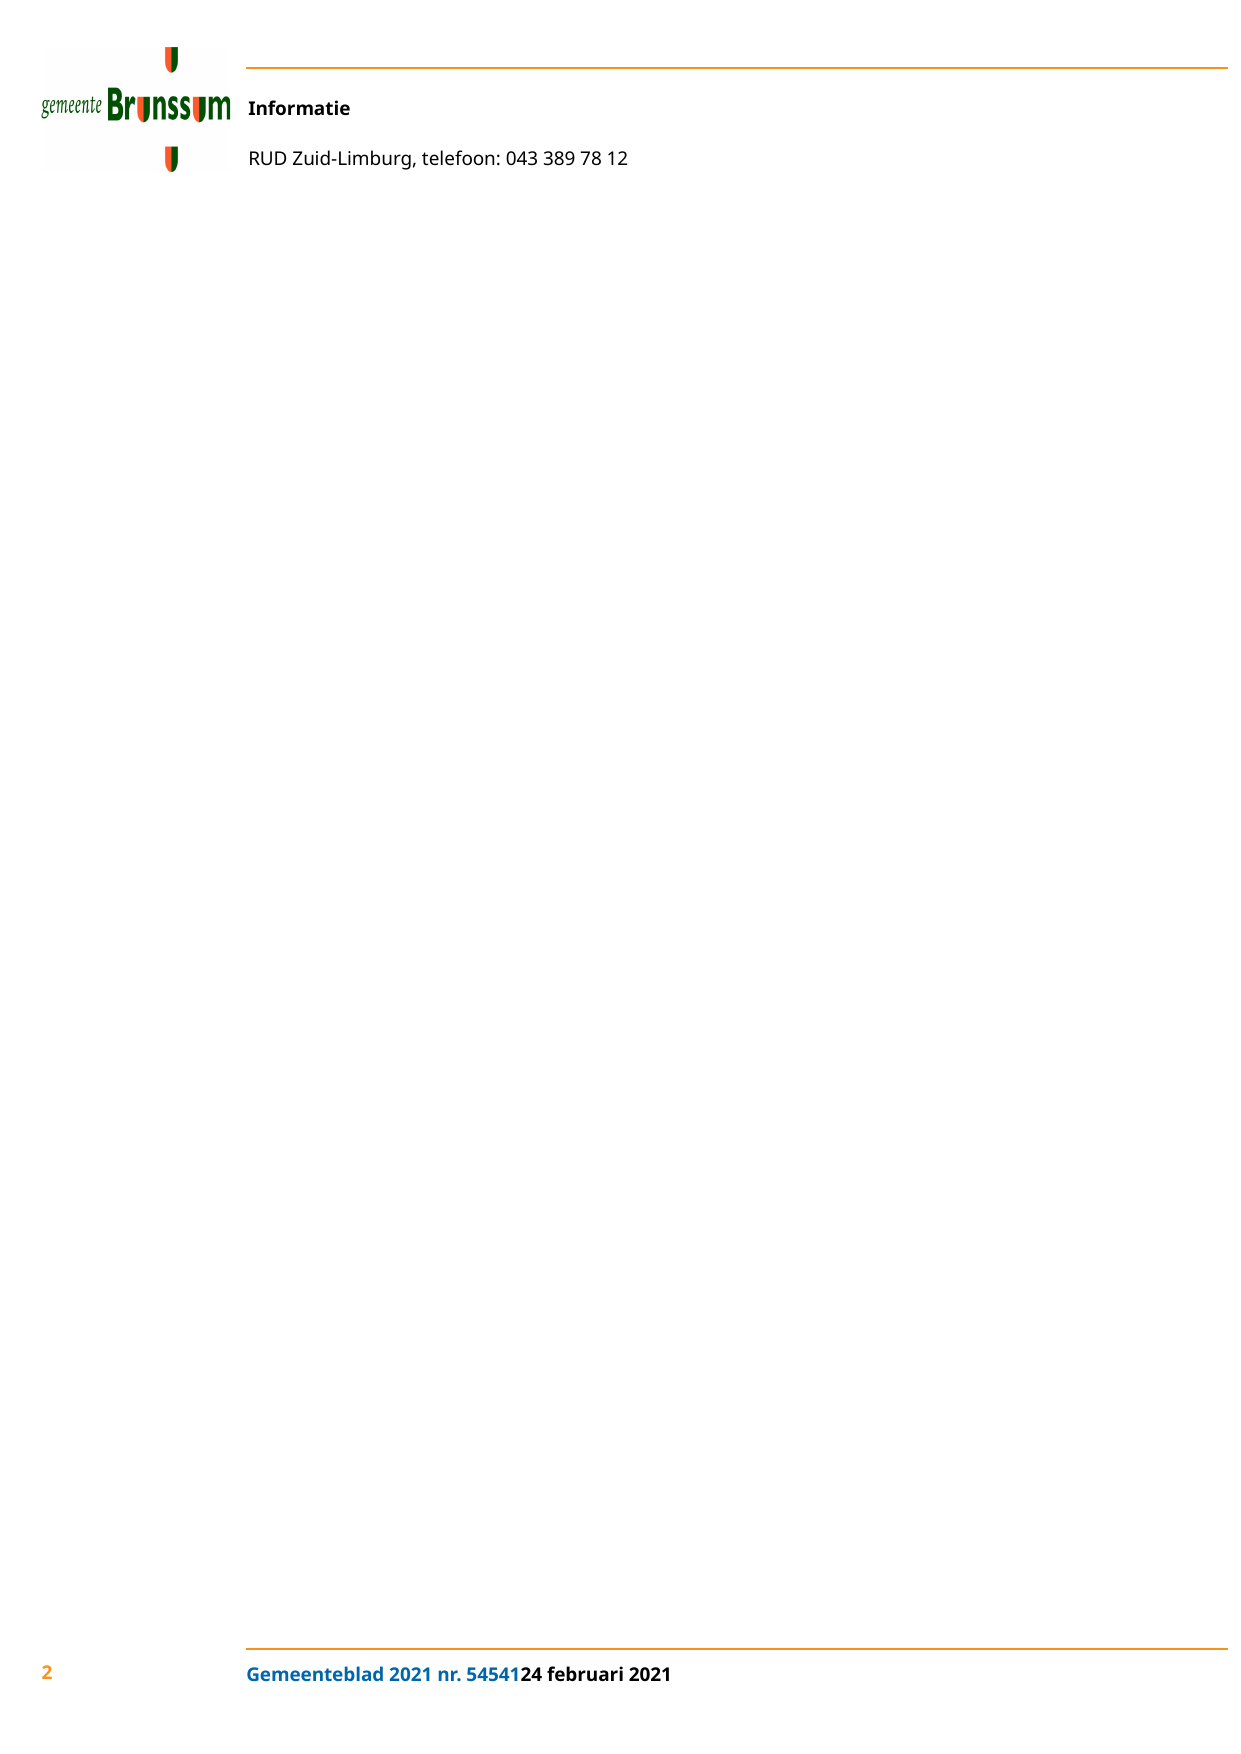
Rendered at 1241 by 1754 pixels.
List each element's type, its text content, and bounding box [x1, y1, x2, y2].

picture [41, 47, 231, 172]
text RUD Zuid-Limburg, telefoon: 043 389 78 12 [248, 145, 1152, 171]
text Informatie [248, 95, 1152, 121]
